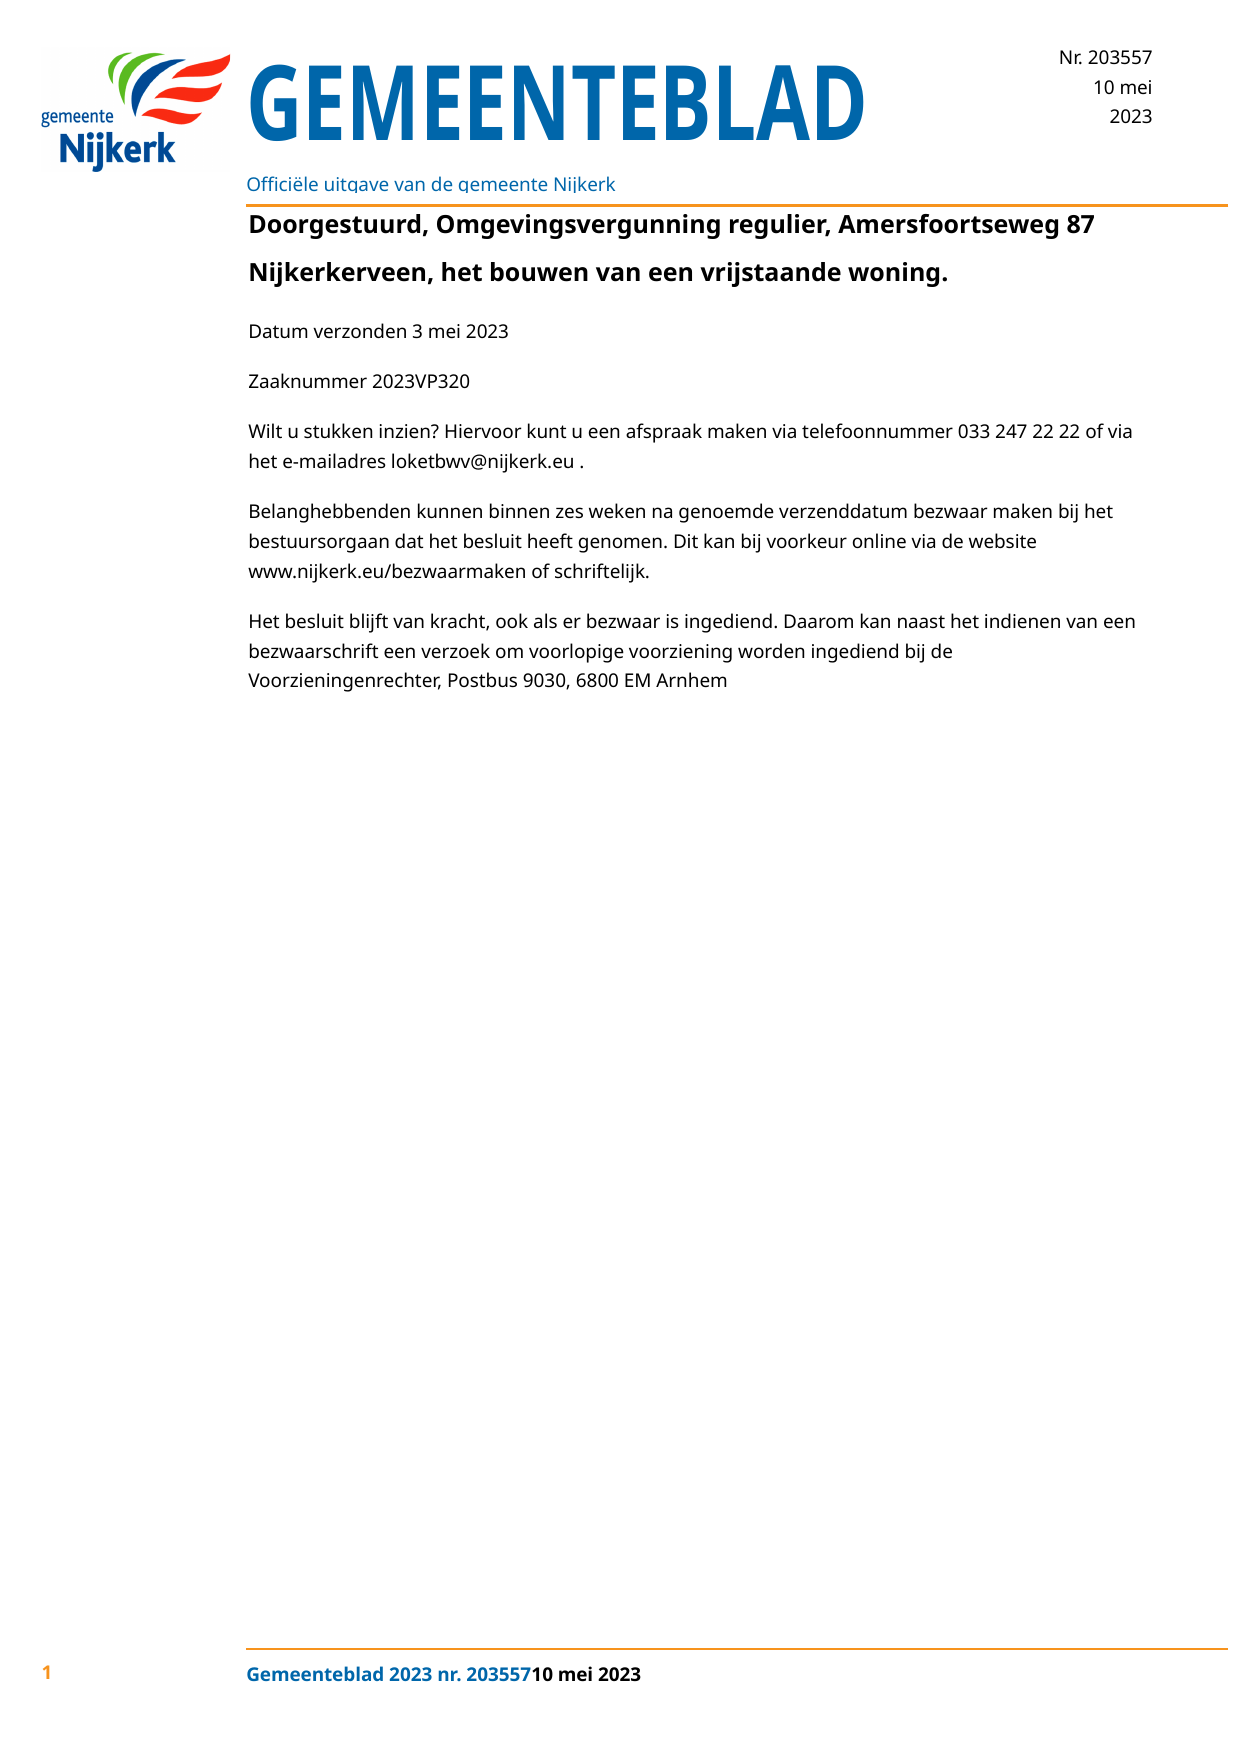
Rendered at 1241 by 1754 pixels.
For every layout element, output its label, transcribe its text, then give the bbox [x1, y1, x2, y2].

text Datum verzonden 3 mei 2023 [248, 318, 1152, 344]
text Zaaknummer 2023VP320 [248, 368, 1152, 394]
text Doorgestuurd, Omgevingsvergunning regulier, Amersfoortseweg 87 Nijkerkerveen, het bouwen van een vrijstaande woning. [248, 207, 1152, 288]
text Belanghebbenden kunnen binnen zes weken na genoemde verzenddatum bezwaar maken bij het bestuursorgaan dat het besluit heeft genomen. Dit kan bij voorkeur online via de website www.nijkerk.eu/bezwaarmaken of schriftelijk. [248, 499, 1152, 584]
text Wilt u stukken inzien? Hiervoor kunt u een afspraak maken via telefoonnummer 033 247 22 22 of via het e-mailadres loketbwv@nijkerk.eu . [248, 419, 1152, 474]
text Het besluit blijft van kracht, ook als er bezwaar is ingediend. Daarom kan naast het indienen van een bezwaarschrift een verzoek om voorlopige voorziening worden ingediend bij de Voorzieningenrechter, Postbus 9030, 6800 EM Arnhem [248, 608, 1152, 693]
picture [41, 47, 231, 172]
